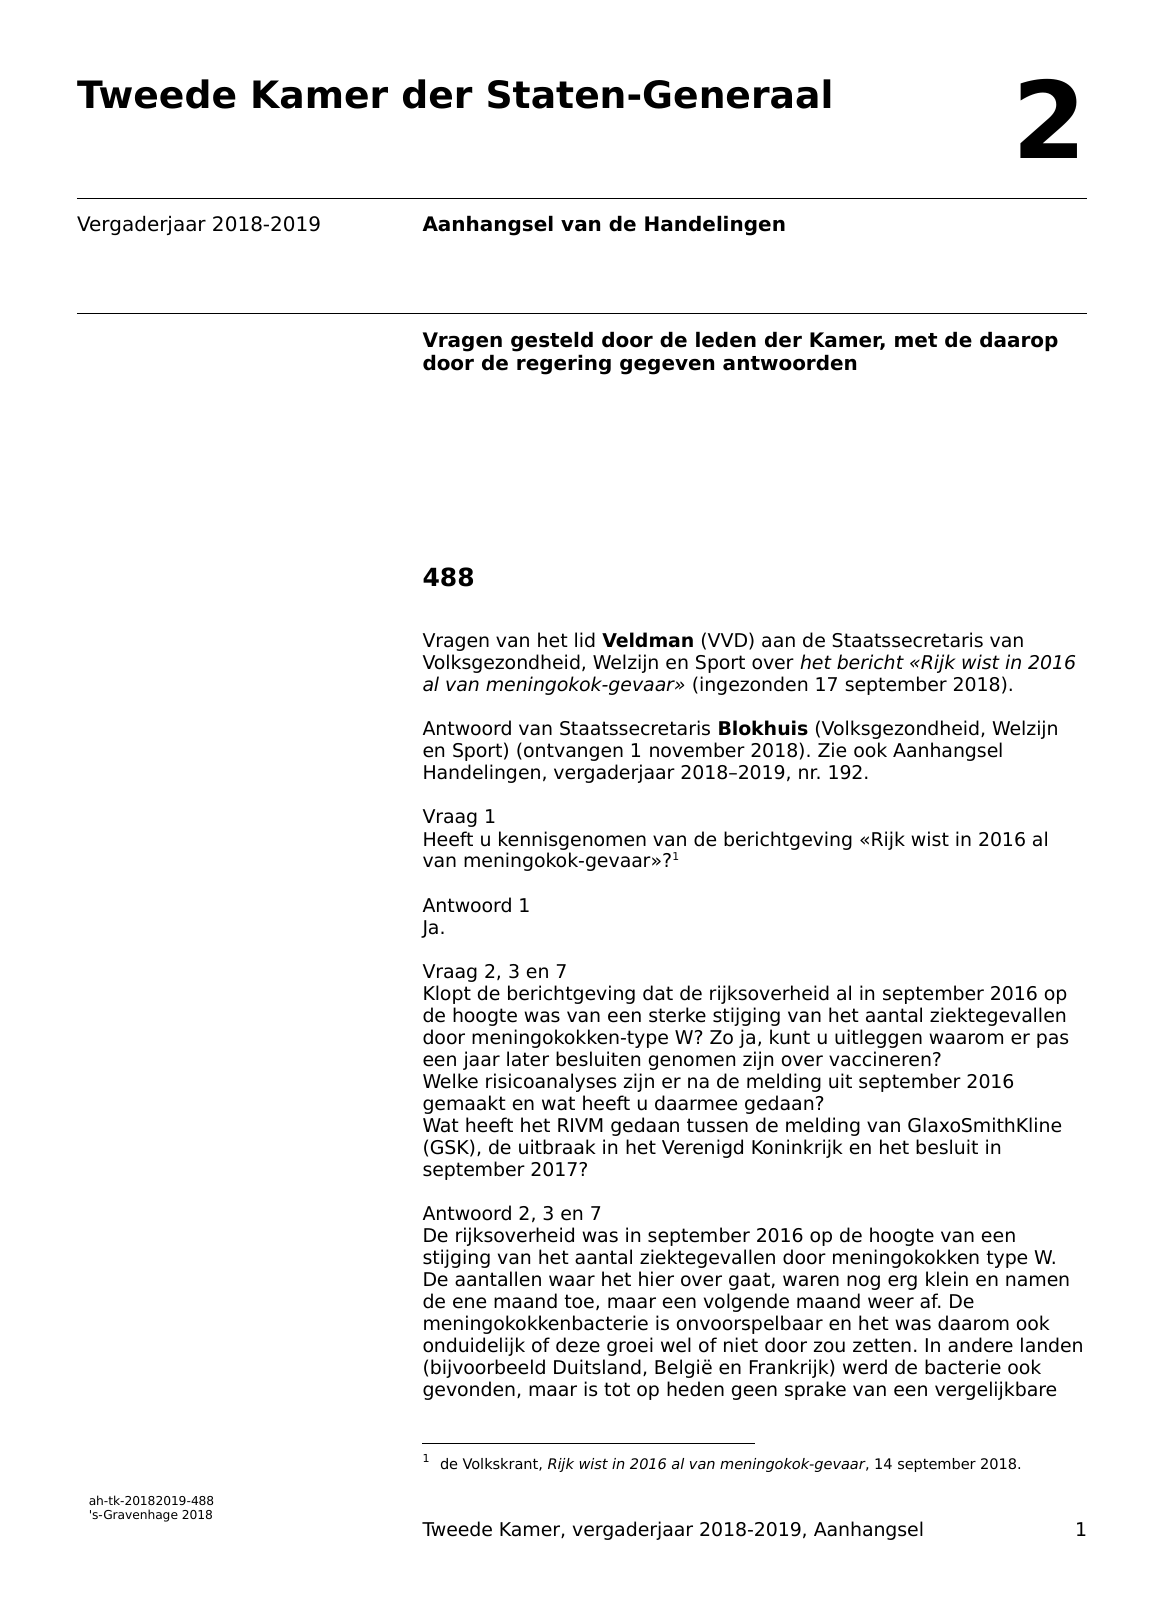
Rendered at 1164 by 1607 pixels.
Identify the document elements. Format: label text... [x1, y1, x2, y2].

text Vraag 2, 3 en 7 [422, 961, 1087, 983]
text Antwoord 2, 3 en 7 [422, 1203, 1087, 1225]
text Wat heeft het RIVM gedaan tussen de melding van GlaxoSmithKline (GSK), de uitbraak in het Verenigd Koninkrijk en het besluit in september 2017? [422, 1114, 1087, 1181]
table_cell Vergaderjaar 2018-2019 [77, 199, 422, 313]
text Antwoord van Staatssecretaris Blokhuis (Volksgezondheid, Welzijn en Sport) (ontvangen 1 november 2018). Zie ook Aanhangsel Handelingen, vergaderjaar 2018–2019, nr. 192. [422, 718, 1087, 784]
table_cell Vragen gesteld door de leden der Kamer, met de daarop door de regering gegeven antwoorden [422, 314, 1087, 375]
table_header 2 [886, 59, 1087, 198]
text Ja. [422, 917, 1087, 938]
text 488 [422, 563, 1087, 592]
text Vraag 1 [422, 806, 1087, 828]
text 's-Gravenhage 2018 [88, 1508, 323, 1522]
table_cell [77, 314, 422, 375]
text Vragen van het lid Veldman (VVD) aan de Staatssecretaris van Volksgezondheid, Welzijn en Sport over het bericht «Rijk wist in 2016 al van meningokok-gevaar» (ingezonden 17 september 2018). [422, 630, 1087, 696]
text ah-tk-20182019-488 [88, 1494, 323, 1508]
text De rijksoverheid was in september 2016 op de hoogte van een stijging van het aantal ziektegevallen door meningokokken type W. De aantallen waar het hier over gaat, waren nog erg klein en namen de ene maand toe, maar een volgende maand weer af. De meningokokkenbacterie is onvoorspelbaar en het was daarom ook onduidelijk of deze groei wel of niet door zou zetten. In andere landen (bijvoorbeeld Duitsland, België en Frankrijk) werd de bacterie ook gevonden, maar is tot op heden geen sprake van een vergelijkbare [422, 1225, 1087, 1401]
text Heeft u kennisgenomen van de berichtgeving «Rijk wist in 2016 al van meningokok-gevaar»? [422, 828, 1087, 872]
table_cell Aanhangsel van de Handelingen [422, 199, 1087, 313]
text Antwoord 1 [422, 894, 1087, 917]
table_header Tweede Kamer der Staten-Generaal [77, 59, 886, 198]
text de Volkskrant, Rijk wist in 2016 al van meningokok-gevaar, 14 september 2018. [422, 1452, 1087, 1474]
text Welke risicoanalyses zijn er na de melding uit september 2016 gemaakt en wat heeft u daarmee gedaan? [422, 1071, 1087, 1114]
text Klopt de berichtgeving dat de rijksoverheid al in september 2016 op de hoogte was van een sterke stijging van het aantal ziektegevallen door meningokokken-type W? Zo ja, kunt u uitleggen waarom er pas een jaar later besluiten genomen zijn over vaccineren? [422, 983, 1087, 1071]
